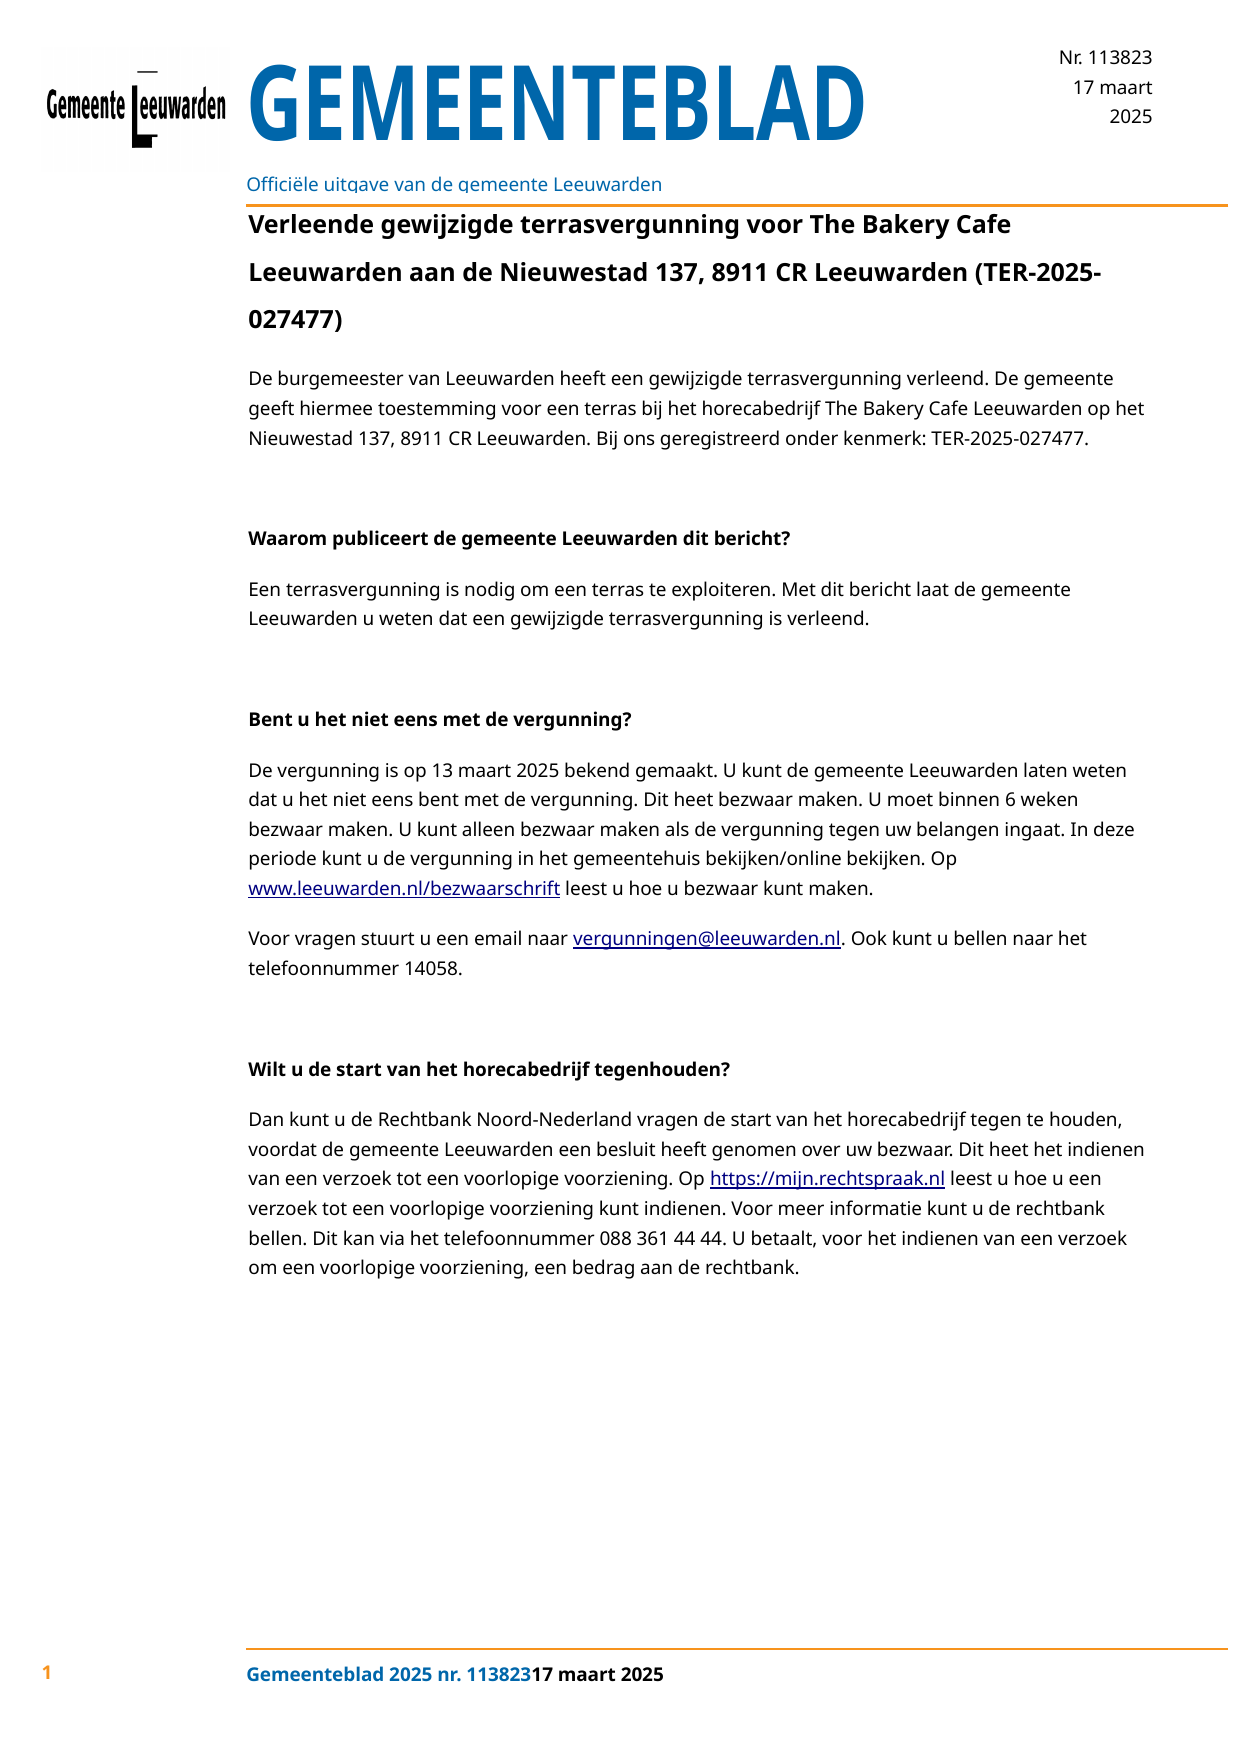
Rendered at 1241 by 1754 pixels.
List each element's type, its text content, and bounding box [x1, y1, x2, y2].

text Bent u het niet eens met de vergunning? [248, 706, 1152, 732]
text Wilt u de start van het horecabedrijf tegenhouden? [248, 1056, 1152, 1082]
text De vergunning is op 13 maart 2025 bekend gemaakt. U kunt de gemeente Leeuwarden laten weten dat u het niet eens bent met de vergunning. Dit heet bezwaar maken. U moet binnen 6 weken bezwaar maken. U kunt alleen bezwaar maken als de vergunning tegen uw belangen ingaat. In deze periode kunt u de vergunning in het gemeentehuis bekijken/online bekijken. Op www.leeuwarden.nl/bezwaarschrift leest u hoe u bezwaar kunt maken. [248, 757, 1152, 901]
text Een terrasvergunning is nodig om een terras te exploiteren. Met dit bericht laat de gemeente Leeuwarden u weten dat een gewijzigde terrasvergunning is verleend. [248, 576, 1152, 631]
text Voor vragen stuurt u een email naar vergunningen@leeuwarden.nl. Ook kunt u bellen naar het telefoonnummer 14058. [248, 926, 1152, 981]
text Waarom publiceert de gemeente Leeuwarden dit bericht? [248, 526, 1152, 551]
text De burgemeester van Leeuwarden heeft een gewijzigde terrasvergunning verleend. De gemeente geeft hiermee toestemming voor een terras bij het horecabedrijf The Bakery Cafe Leeuwarden op het Nieuwestad 137, 8911 CR Leeuwarden. Bij ons geregistreerd onder kenmerk: TER-2025-027477. [248, 366, 1152, 450]
picture [41, 47, 231, 172]
text Verleende gewijzigde terrasvergunning voor The Bakery Cafe Leeuwarden aan de Nieuwestad 137, 8911 CR Leeuwarden (TER-2025-027477) [248, 207, 1152, 336]
text Dan kunt u de Rechtbank Noord-Nederland vragen de start van het horecabedrijf tegen te houden, voordat de gemeente Leeuwarden een besluit heeft genomen over uw bezwaar. Dit heet het indienen van een verzoek tot een voorlopige voorziening. Op https://mijn.rechtspraak.nl leest u hoe u een verzoek tot een voorlopige voorziening kunt indienen. Voor meer informatie kunt u de rechtbank bellen. Dit kan via het telefoonnummer 088 361 44 44. U betaalt, voor het indienen van een verzoek om een voorlopige voorziening, een bedrag aan de rechtbank. [248, 1106, 1152, 1280]
